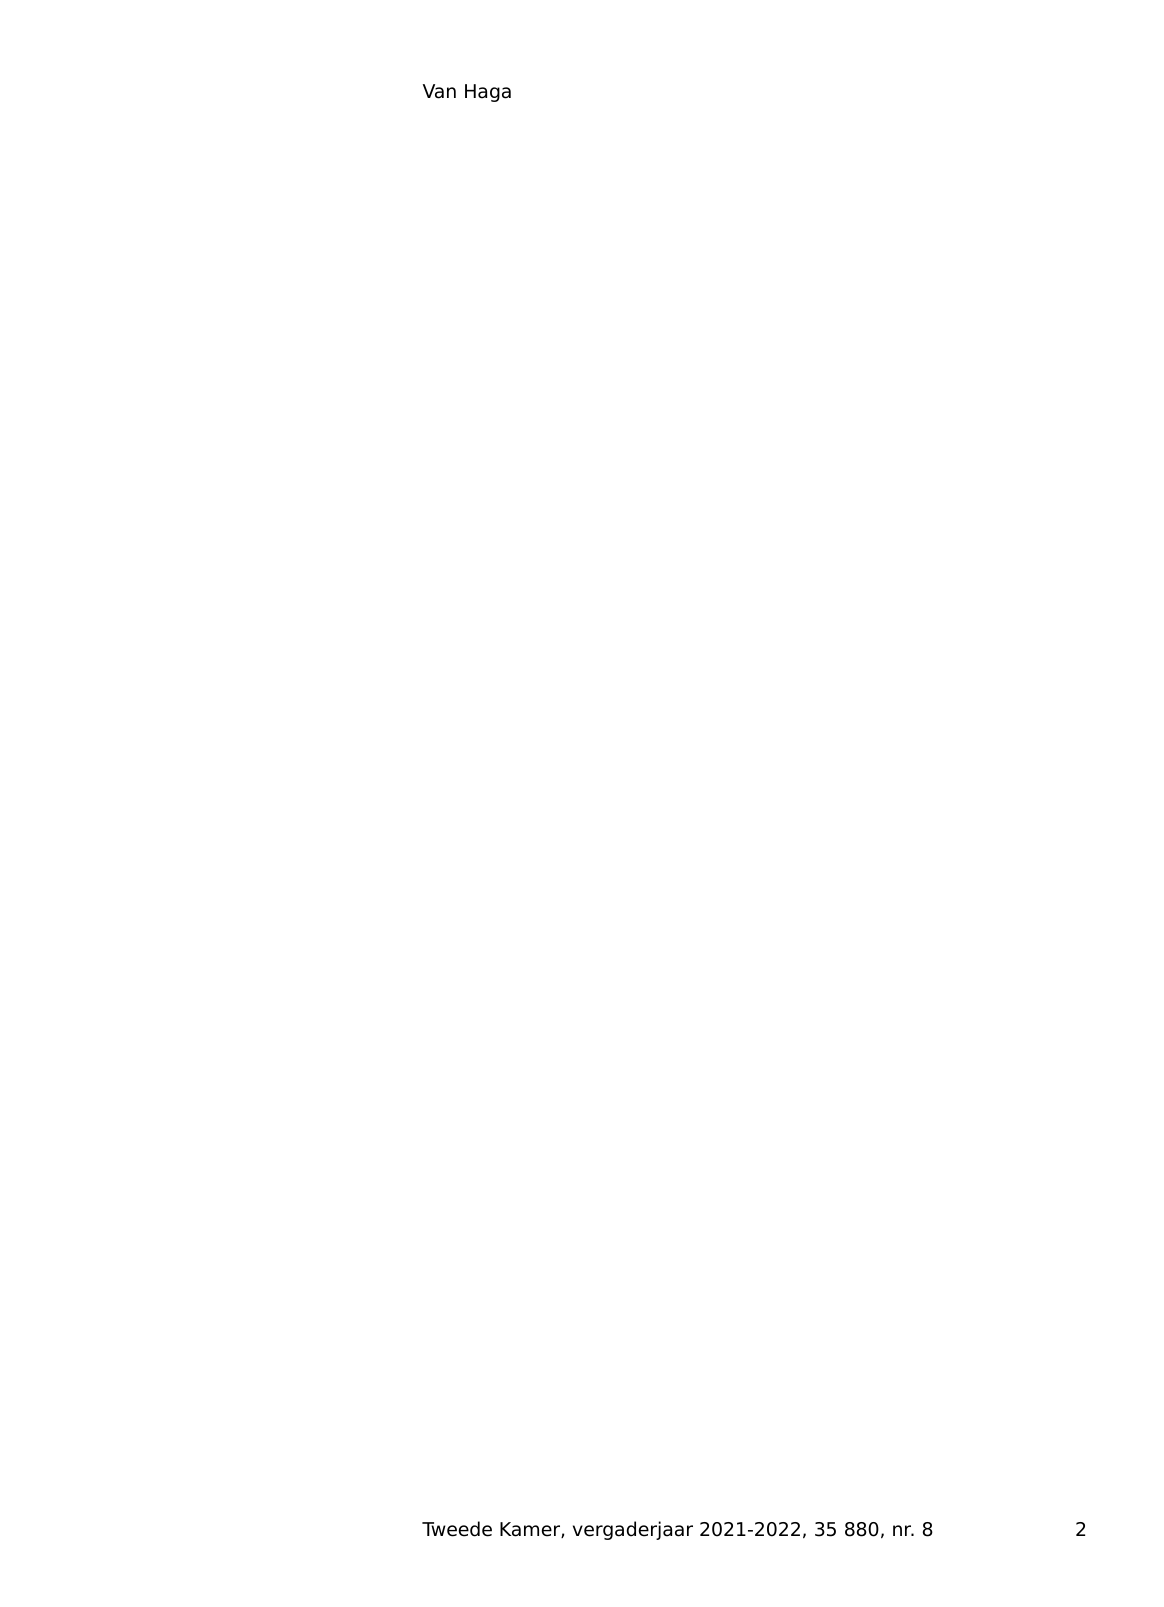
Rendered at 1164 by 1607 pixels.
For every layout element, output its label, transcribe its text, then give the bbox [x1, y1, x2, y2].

text Van Haga [422, 59, 1087, 103]
